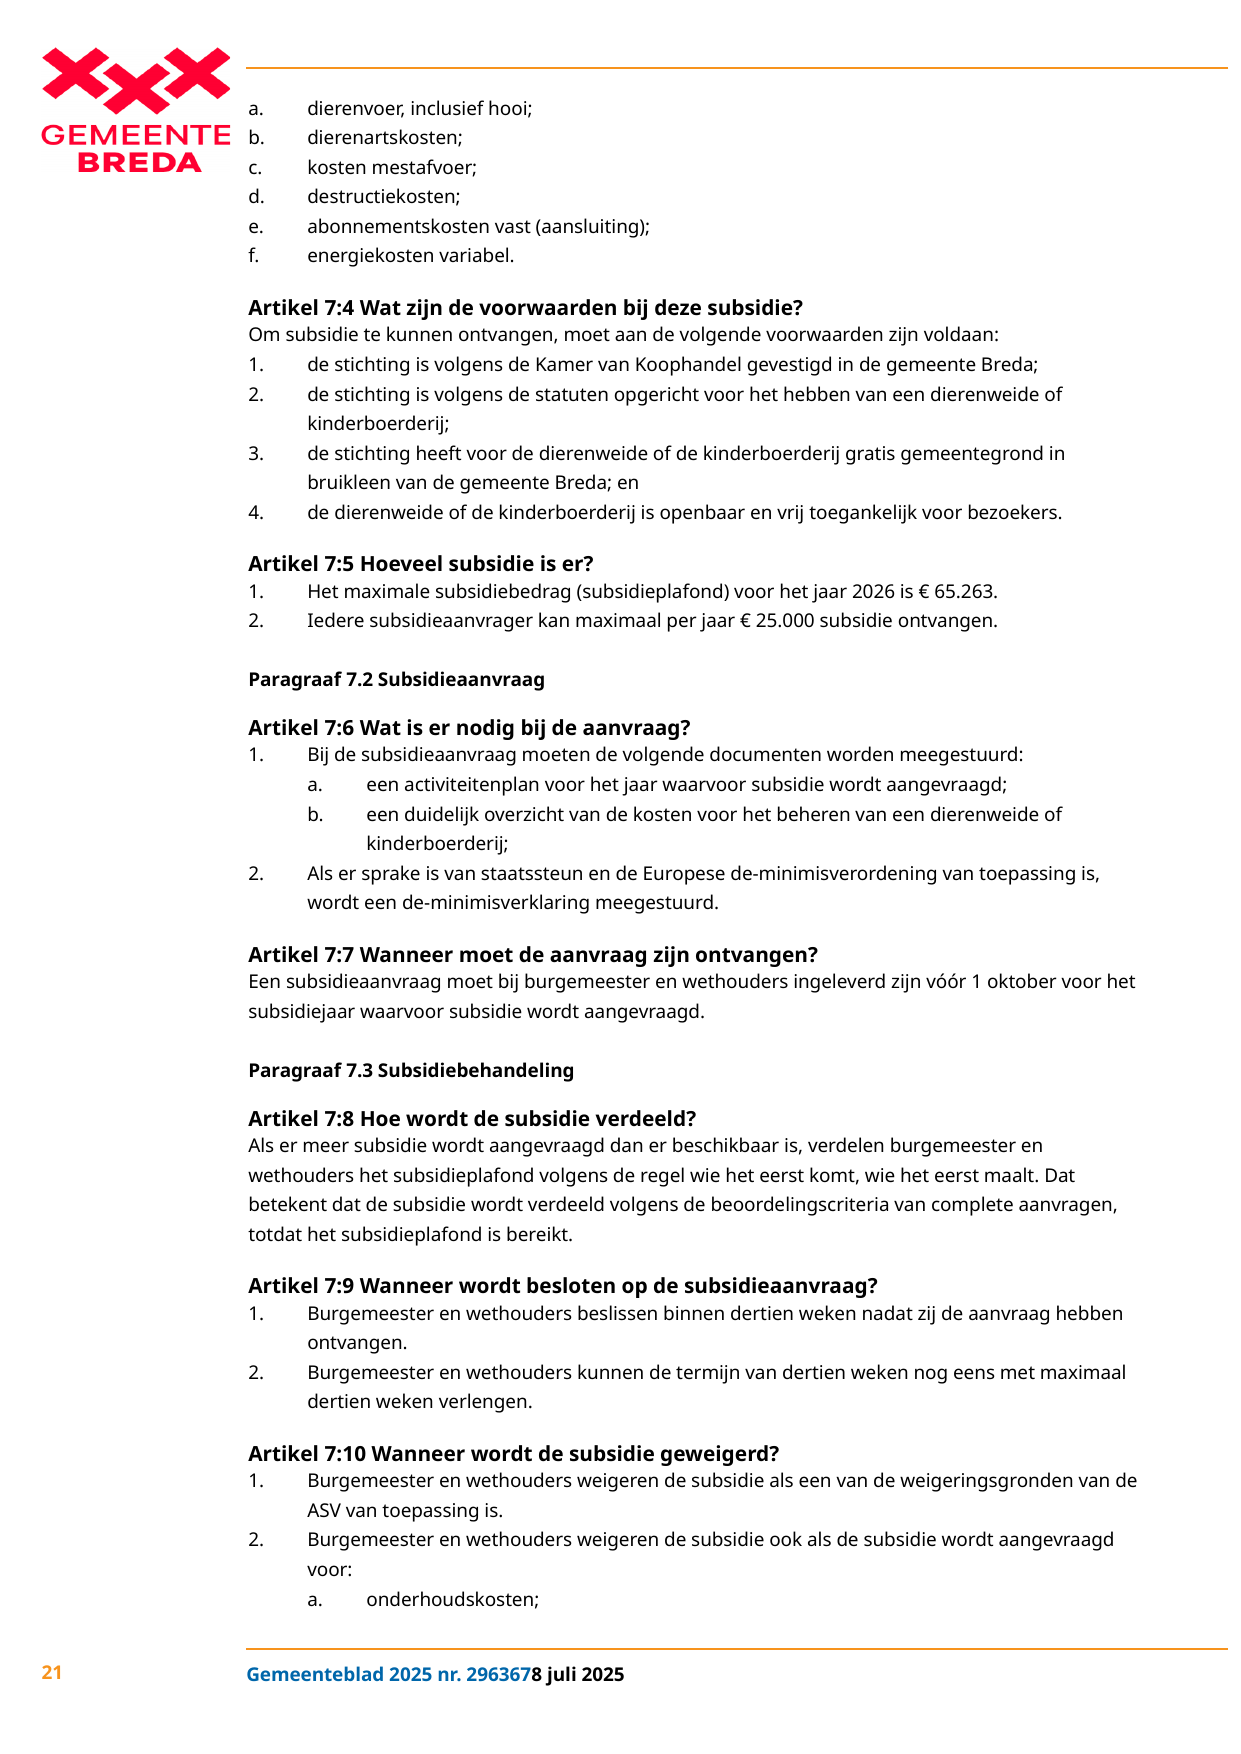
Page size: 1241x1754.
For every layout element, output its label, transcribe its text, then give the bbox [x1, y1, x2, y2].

list dierenvoer, inclusief hooi; [248, 95, 1152, 121]
text Artikel 7:6 Wat is er nodig bij de aanvraag? [248, 713, 1152, 742]
list de stichting is volgens de statuten opgericht voor het hebben van een dierenweide of kinderboerderij; [248, 381, 1152, 436]
list abonnementskosten vast (aansluiting); [248, 213, 1152, 239]
text Paragraaf 7.2 Subsidieaanvraag [248, 667, 1152, 692]
text Paragraaf 7.3 Subsidiebehandeling [248, 1057, 1152, 1083]
list destructiekosten; [248, 183, 1152, 209]
text Een subsidieaanvraag moet bij burgemeester en wethouders ingeleverd zijn vóór 1 oktober voor het subsidiejaar waarvoor subsidie wordt aangevraagd. [248, 968, 1152, 1024]
list Burgemeester en wethouders weigeren de subsidie ook als de subsidie wordt aangevraagd voor: [248, 1527, 1152, 1582]
list onderhoudskosten; [307, 1586, 1152, 1611]
list Burgemeester en wethouders weigeren de subsidie als een van de weigeringsgronden van de ASV van toepassing is. [248, 1467, 1152, 1523]
list de stichting is volgens de Kamer van Koophandel gevestigd in de gemeente Breda; [248, 351, 1152, 377]
list Het maximale subsidiebedrag (subsidieplafond) voor het jaar 2026 is € 65.263. [248, 578, 1152, 604]
text Om subsidie te kunnen ontvangen, moet aan de volgende voorwaarden zijn voldaan: [248, 322, 1152, 347]
text Artikel 7:5 Hoeveel subsidie is er? [248, 549, 1152, 578]
list Burgemeester en wethouders kunnen de termijn van dertien weken nog eens met maximaal dertien weken verlengen. [248, 1359, 1152, 1414]
text Als er meer subsidie wordt aangevraagd dan er beschikbaar is, verdelen burgemeester en wethouders het subsidieplafond volgens de regel wie het eerst komt, wie het eerst maalt. Dat betekent dat de subsidie wordt verdeeld volgens de beoordelingscriteria van complete aanvragen, totdat het subsidieplafond is bereikt. [248, 1132, 1152, 1247]
text Artikel 7:7 Wanneer moet de aanvraag zijn ontvangen? [248, 940, 1152, 968]
list Als er sprake is van staatssteun en de Europese de-minimisverordening van toepassing is, wordt een de-minimisverklaring meegestuurd. [248, 860, 1152, 915]
text Artikel 7:4 Wat zijn de voorwaarden bij deze subsidie? [248, 293, 1152, 322]
picture [41, 47, 231, 172]
list een duidelijk overzicht van de kosten voor het beheren van een dierenweide of kinderboerderij; [307, 801, 1152, 856]
list Iedere subsidieaanvrager kan maximaal per jaar € 25.000 subsidie ontvangen. [248, 607, 1152, 633]
list dierenartskosten; [248, 124, 1152, 150]
text Artikel 7:9 Wanneer wordt besloten op de subsidieaanvraag? [248, 1271, 1152, 1300]
list de stichting heeft voor de dierenweide of de kinderboerderij gratis gemeentegrond in bruikleen van de gemeente Breda; en [248, 440, 1152, 495]
text Artikel 7:10 Wanneer wordt de subsidie geweigerd? [248, 1439, 1152, 1467]
list kosten mestafvoer; [248, 154, 1152, 180]
list de dierenweide of de kinderboerderij is openbaar en vrij toegankelijk voor bezoekers. [248, 499, 1152, 525]
list een activiteitenplan voor het jaar waarvoor subsidie wordt aangevraagd; [307, 771, 1152, 797]
list Bij de subsidieaanvraag moeten de volgende documenten worden meegestuurd: [248, 742, 1152, 767]
list energiekosten variabel. [248, 243, 1152, 268]
list Burgemeester en wethouders beslissen binnen dertien weken nadat zij de aanvraag hebben ontvangen. [248, 1300, 1152, 1355]
text Artikel 7:8 Hoe wordt de subsidie verdeeld? [248, 1104, 1152, 1132]
